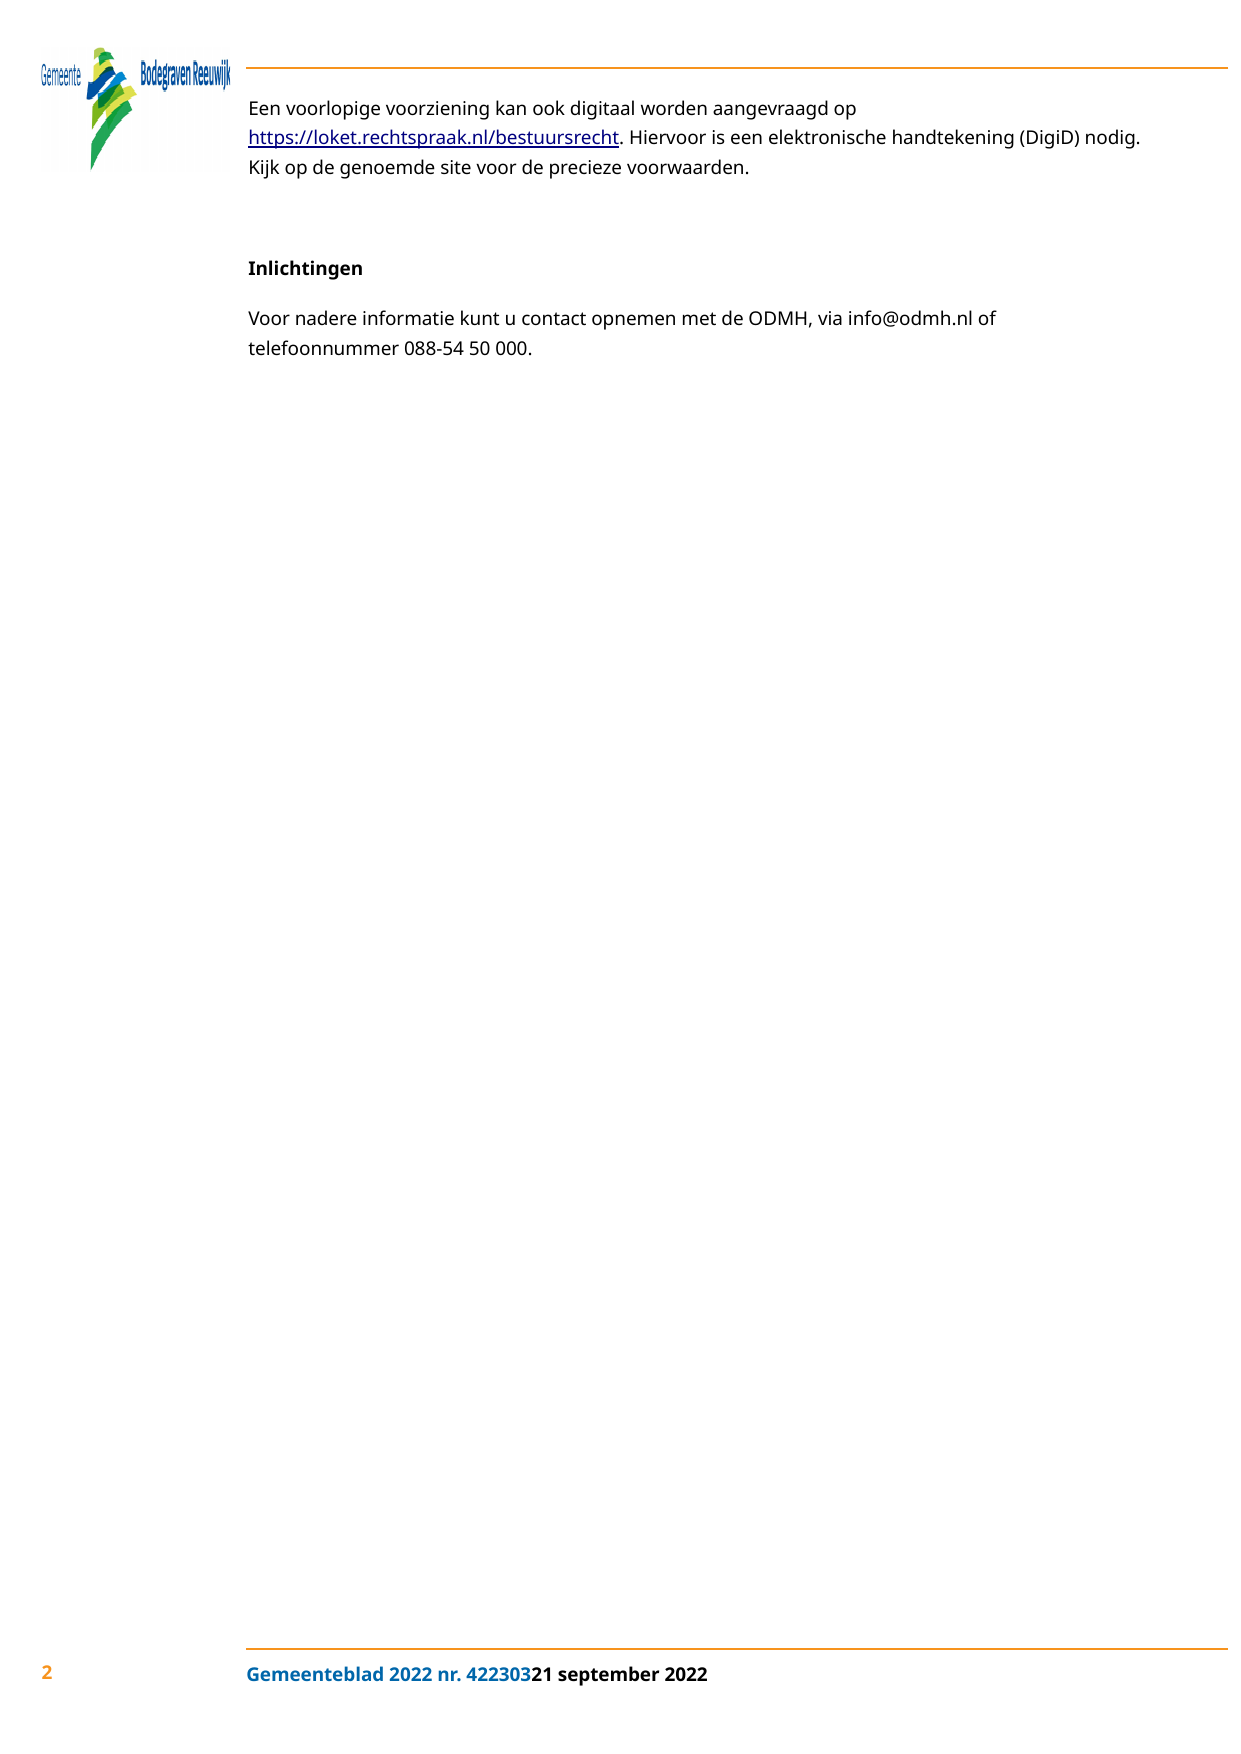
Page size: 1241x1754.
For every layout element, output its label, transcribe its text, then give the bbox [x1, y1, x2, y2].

text Inlichtingen [248, 255, 1152, 281]
picture [41, 47, 231, 172]
text Voor nadere informatie kunt u contact opnemen met de ODMH, via info@odmh.nl of telefoonnummer 088-54 50 000. [248, 305, 1152, 361]
text Een voorlopige voorziening kan ook digitaal worden aangevraagd op https://loket.rechtspraak.nl/bestuursrecht. Hiervoor is een elektronische handtekening (DigiD) nodig. Kijk op de genoemde site voor de precieze voorwaarden. [248, 95, 1152, 180]
